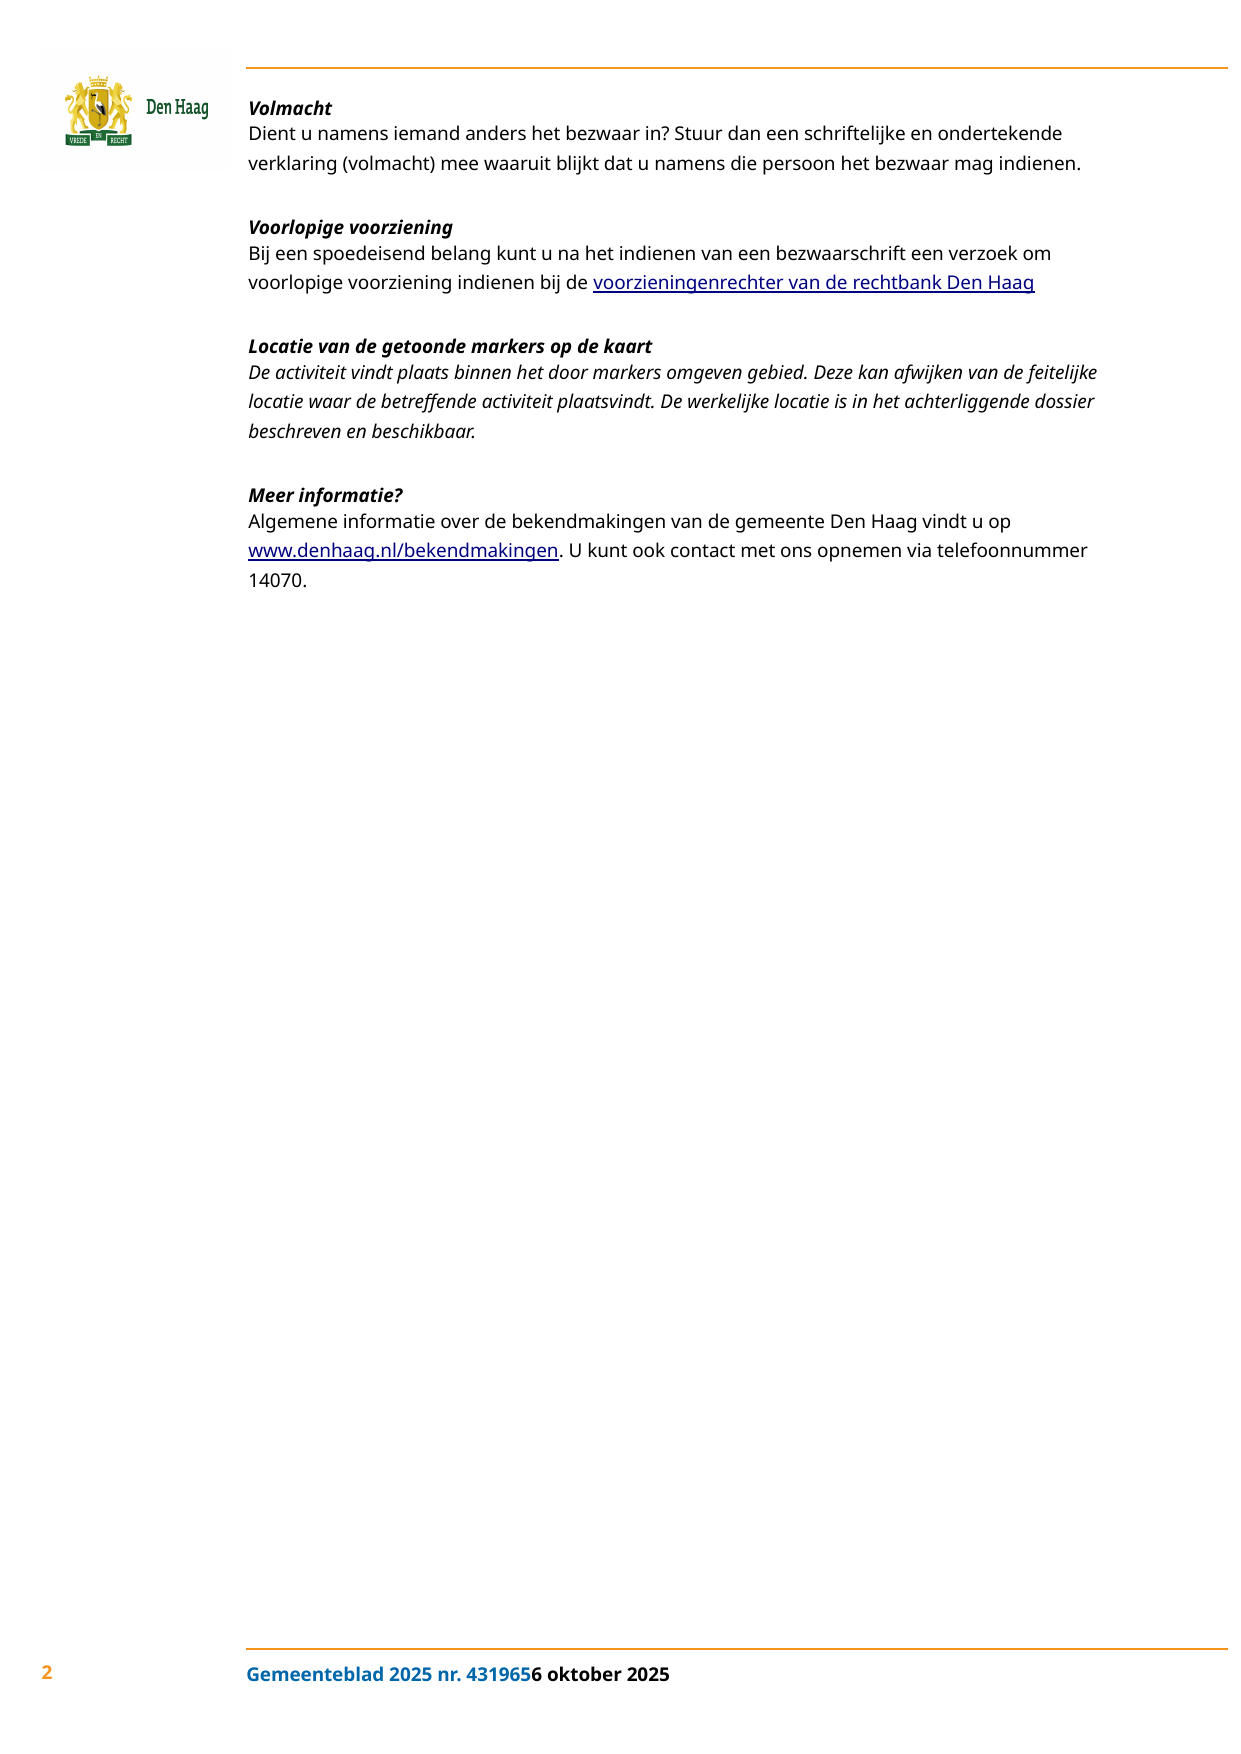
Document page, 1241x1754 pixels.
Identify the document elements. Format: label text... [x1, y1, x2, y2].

text Dient u namens iemand anders het bezwaar in? Stuur dan een schriftelijke en ondertekende verklaring (volmacht) mee waaruit blijkt dat u namens die persoon het bezwaar mag indienen. [248, 121, 1152, 176]
text Algemene informatie over de bekendmakingen van de gemeente Den Haag vindt u op www.denhaag.nl/bekendmakingen. U kunt ook contact met ons opnemen via telefoonnummer 14070. [248, 508, 1152, 593]
text Bij een spoedeisend belang kunt u na het indienen van een bezwaarschrift een verzoek om voorlopige voorziening indienen bij de voorzieningenrechter van de rechtbank Den Haag [248, 240, 1152, 295]
text De activiteit vindt plaats binnen het door markers omgeven gebied. Deze kan afwijken van de feitelijke locatie waar de betreffende activiteit plaatsvindt. De werkelijke locatie is in het achterliggende dossier beschreven en beschikbaar. [248, 359, 1152, 444]
text Meer informatie? [248, 482, 1152, 508]
text Volmacht [248, 95, 1152, 121]
text Voorlopige voorziening [248, 214, 1152, 240]
picture [41, 47, 231, 172]
text Locatie van de getoonde markers op de kaart [248, 333, 1152, 359]
